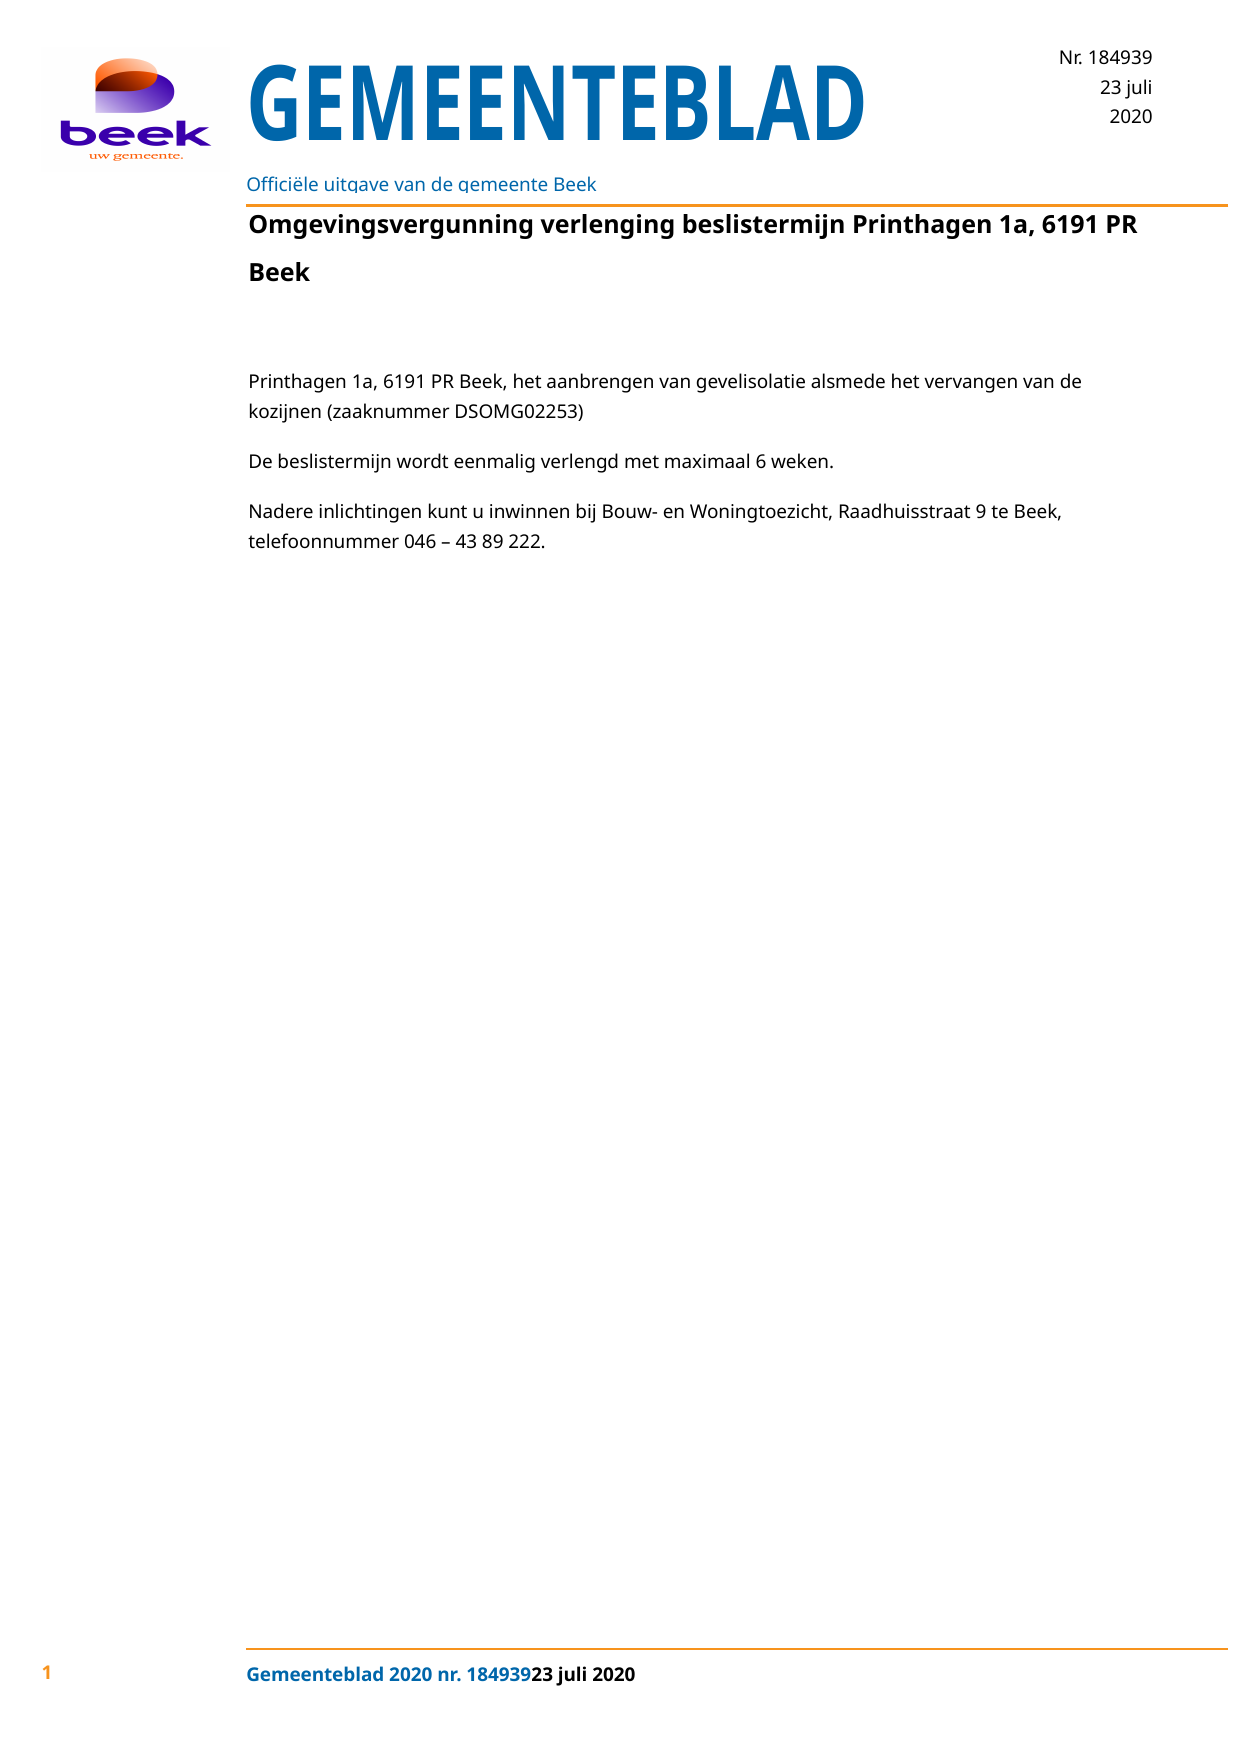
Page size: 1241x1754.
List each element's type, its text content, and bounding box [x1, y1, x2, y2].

picture [41, 47, 231, 172]
text Omgevingsvergunning verlenging beslistermijn Printhagen 1a, 6191 PR Beek [248, 207, 1152, 288]
text De beslistermijn wordt eenmalig verlengd met maximaal 6 weken. [248, 448, 1152, 474]
text Printhagen 1a, 6191 PR Beek, het aanbrengen van gevelisolatie alsmede het vervangen van de kozijnen (zaaknummer DSOMG02253) [248, 368, 1152, 424]
text Nadere inlichtingen kunt u inwinnen bij Bouw- en Woningtoezicht, Raadhuisstraat 9 te Beek, telefoonnummer 046 – 43 89 222. [248, 499, 1152, 554]
